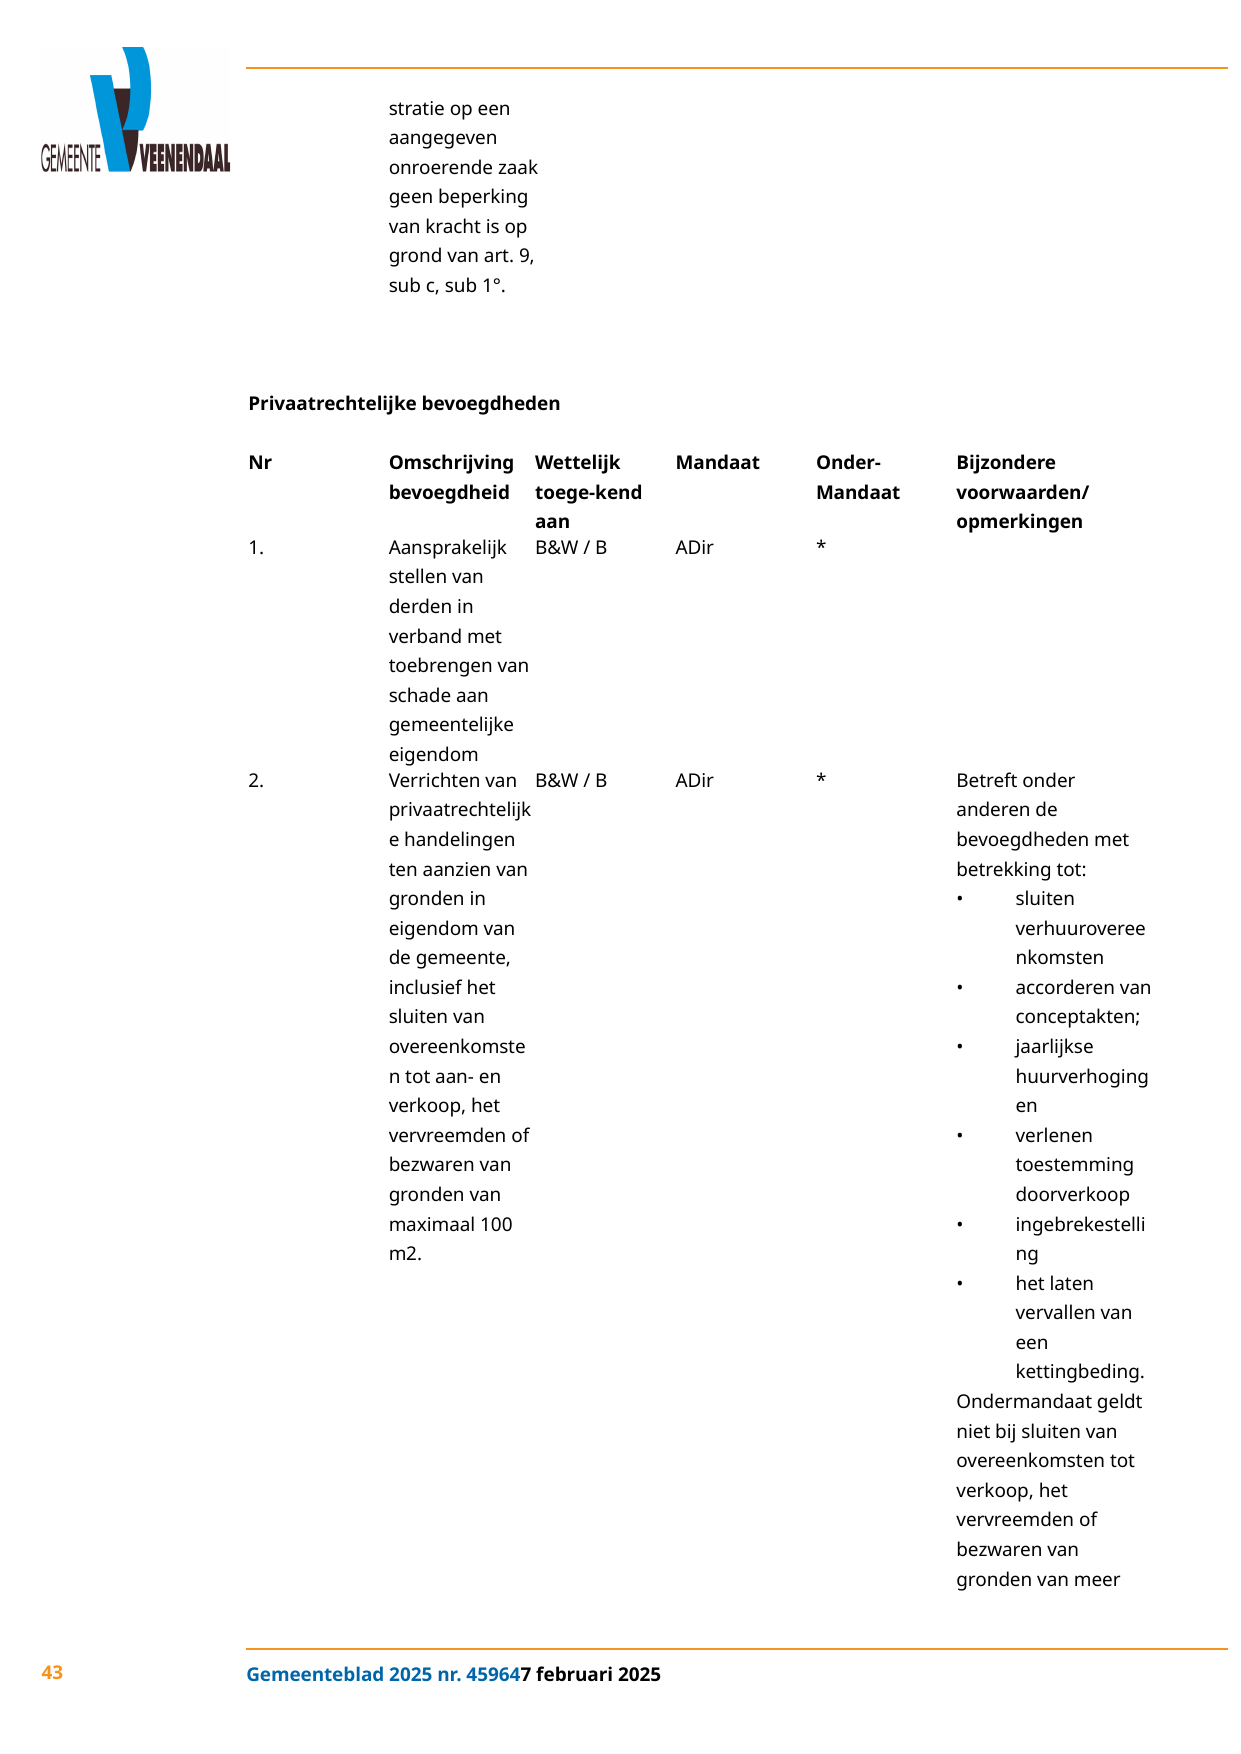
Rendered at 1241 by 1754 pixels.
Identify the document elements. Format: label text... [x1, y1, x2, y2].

table_header Omschrijving bevoegdheid [389, 449, 535, 534]
table_cell stratie op een aangegeven onroerende zaak geen beperking van kracht is op grond van art. 9, sub c, sub 1°. [389, 95, 541, 298]
table_cell * [816, 767, 956, 1591]
table_header Bijzondere voorwaarden/ opmerkingen [956, 449, 1152, 534]
table_cell [248, 95, 388, 298]
table_cell [956, 534, 1152, 767]
table_cell B&W / B [535, 534, 675, 767]
table_cell [822, 95, 962, 298]
table_cell ADir [675, 534, 816, 767]
table_cell Betreft onder anderen de bevoegdheden met betrekking tot: sluiten verhuurovereenkomsten accorderen van conceptakten; jaarlijkse huurverhogingen verlenen toestemming doorverkoop ingebrekestelling het laten vervallen van een kettingbeding. Ondermandaat geldt niet bij sluiten van overeenkomsten tot verkoop, het vervreemden of bezwaren van gronden van meer [956, 767, 1152, 1591]
table_cell [541, 95, 681, 298]
table_cell ADir [675, 767, 816, 1591]
table_cell B&W / B [535, 767, 675, 1591]
table_cell 1. [248, 534, 388, 767]
table_cell [962, 95, 1152, 298]
table_cell [681, 95, 822, 298]
table_cell Aansprakelijk stellen van derden in verband met toebrengen van schade aan gemeentelijke eigendom [389, 534, 535, 767]
table_header Nr [248, 449, 388, 534]
table_cell Verrichten van privaatrechtelijke handelingen ten aanzien van gronden in eigendom van de gemeente, inclusief het sluiten van overeenkomsten tot aan- en verkoop, het vervreemden of bezwaren van gronden van maximaal 100 m2. [389, 767, 535, 1591]
table_cell 2. [248, 767, 388, 1591]
table_cell * [816, 534, 956, 767]
picture [123, 47, 231, 172]
table_header Wettelijk toege-kend aan [535, 449, 675, 534]
table_header Mandaat [675, 449, 816, 534]
picture [41, 47, 130, 172]
text Privaatrechtelijke bevoegdheden [248, 390, 1152, 416]
table_header Onder- Mandaat [816, 449, 956, 534]
